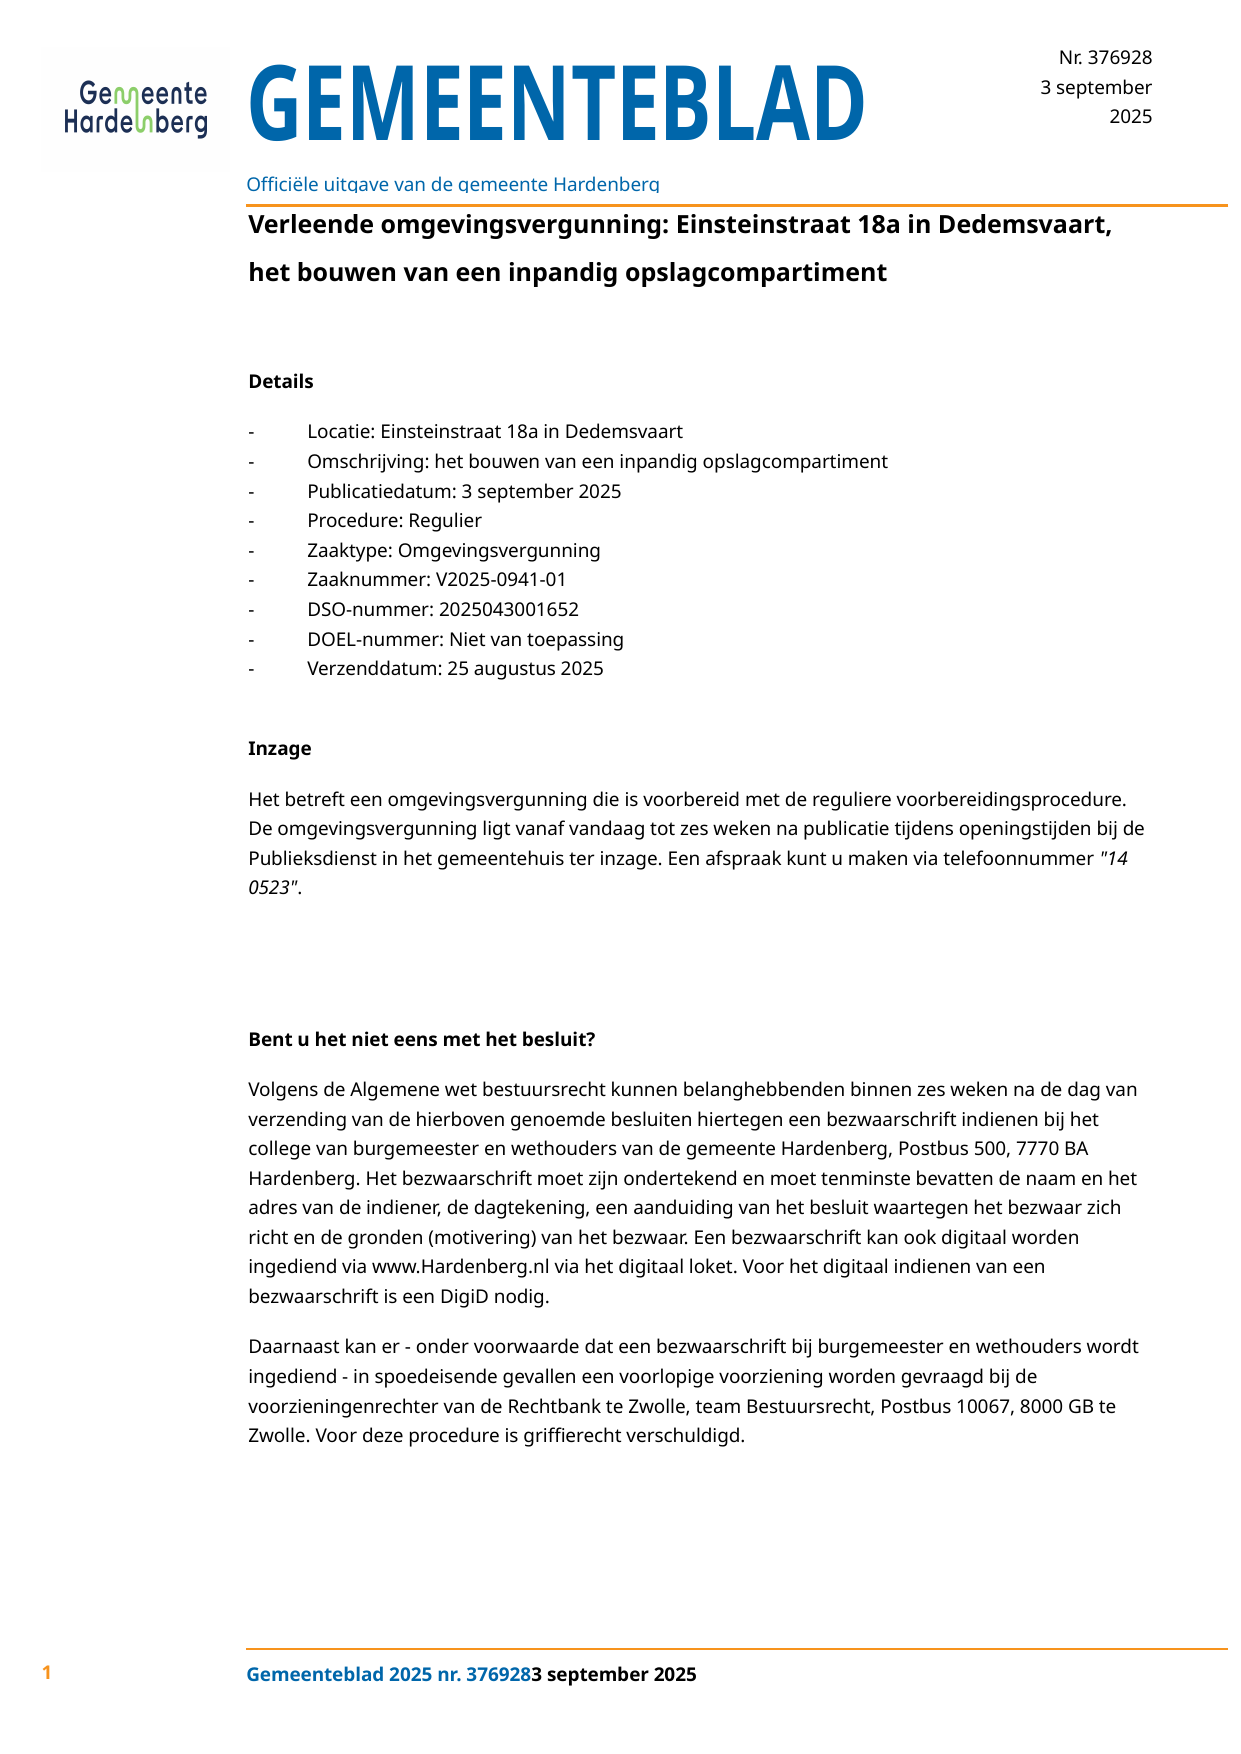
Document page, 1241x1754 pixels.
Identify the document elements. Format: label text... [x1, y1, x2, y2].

text Verleende omgevingsvergunning: Einsteinstraat 18a in Dedemsvaart, het bouwen van een inpandig opslagcompartiment [248, 207, 1152, 288]
text Details [248, 368, 1152, 394]
list Zaaktype: Omgevingsvergunning [248, 537, 1152, 563]
list Zaaknummer: V2025-0941-01 [248, 567, 1152, 592]
list Publicatiedatum: 3 september 2025 [248, 478, 1152, 504]
list Locatie: Einsteinstraat 18a in Dedemsvaart [248, 419, 1152, 444]
picture [41, 47, 231, 172]
text Inzage [248, 735, 1152, 761]
text Daarnaast kan er - onder voorwaarde dat een bezwaarschrift bij burgemeester en wethouders wordt ingediend - in spoedeisende gevallen een voorlopige voorziening worden gevraagd bij de voorzieningenrechter van de Rechtbank te Zwolle, team Bestuursrecht, Postbus 10067, 8000 GB te Zwolle. Voor deze procedure is griffierecht verschuldigd. [248, 1334, 1152, 1448]
list Verzenddatum: 25 augustus 2025 [248, 655, 1152, 681]
list DOEL-nummer: Niet van toepassing [248, 626, 1152, 652]
text Het betreft een omgevingsvergunning die is voorbereid met de reguliere voorbereidingsprocedure. De omgevingsvergunning ligt vanaf vandaag tot zes weken na publicatie tijdens openingstijden bij de Publieksdienst in het gemeentehuis ter inzage. Een afspraak kunt u maken via telefoonnummer "14 0523". [248, 786, 1152, 900]
text Volgens de Algemene wet bestuursrecht kunnen belanghebbenden binnen zes weken na de dag van verzending van de hierboven genoemde besluiten hiertegen een bezwaarschrift indienen bij het college van burgemeester en wethouders van de gemeente Hardenberg, Postbus 500, 7770 BA Hardenberg. Het bezwaarschrift moet zijn ondertekend en moet tenminste bevatten de naam en het adres van de indiener, de dagtekening, een aanduiding van het besluit waartegen het bezwaar zich richt en de gronden (motivering) van het bezwaar. Een bezwaarschrift kan ook digitaal worden ingediend via www.Hardenberg.nl via het digitaal loket. Voor het digitaal indienen van een bezwaarschrift is een DigiD nodig. [248, 1076, 1152, 1309]
list Omschrijving: het bouwen van een inpandig opslagcompartiment [248, 448, 1152, 474]
list Procedure: Regulier [248, 507, 1152, 533]
list DSO-nummer: 2025043001652 [248, 596, 1152, 622]
text Bent u het niet eens met het besluit? [248, 1026, 1152, 1052]
